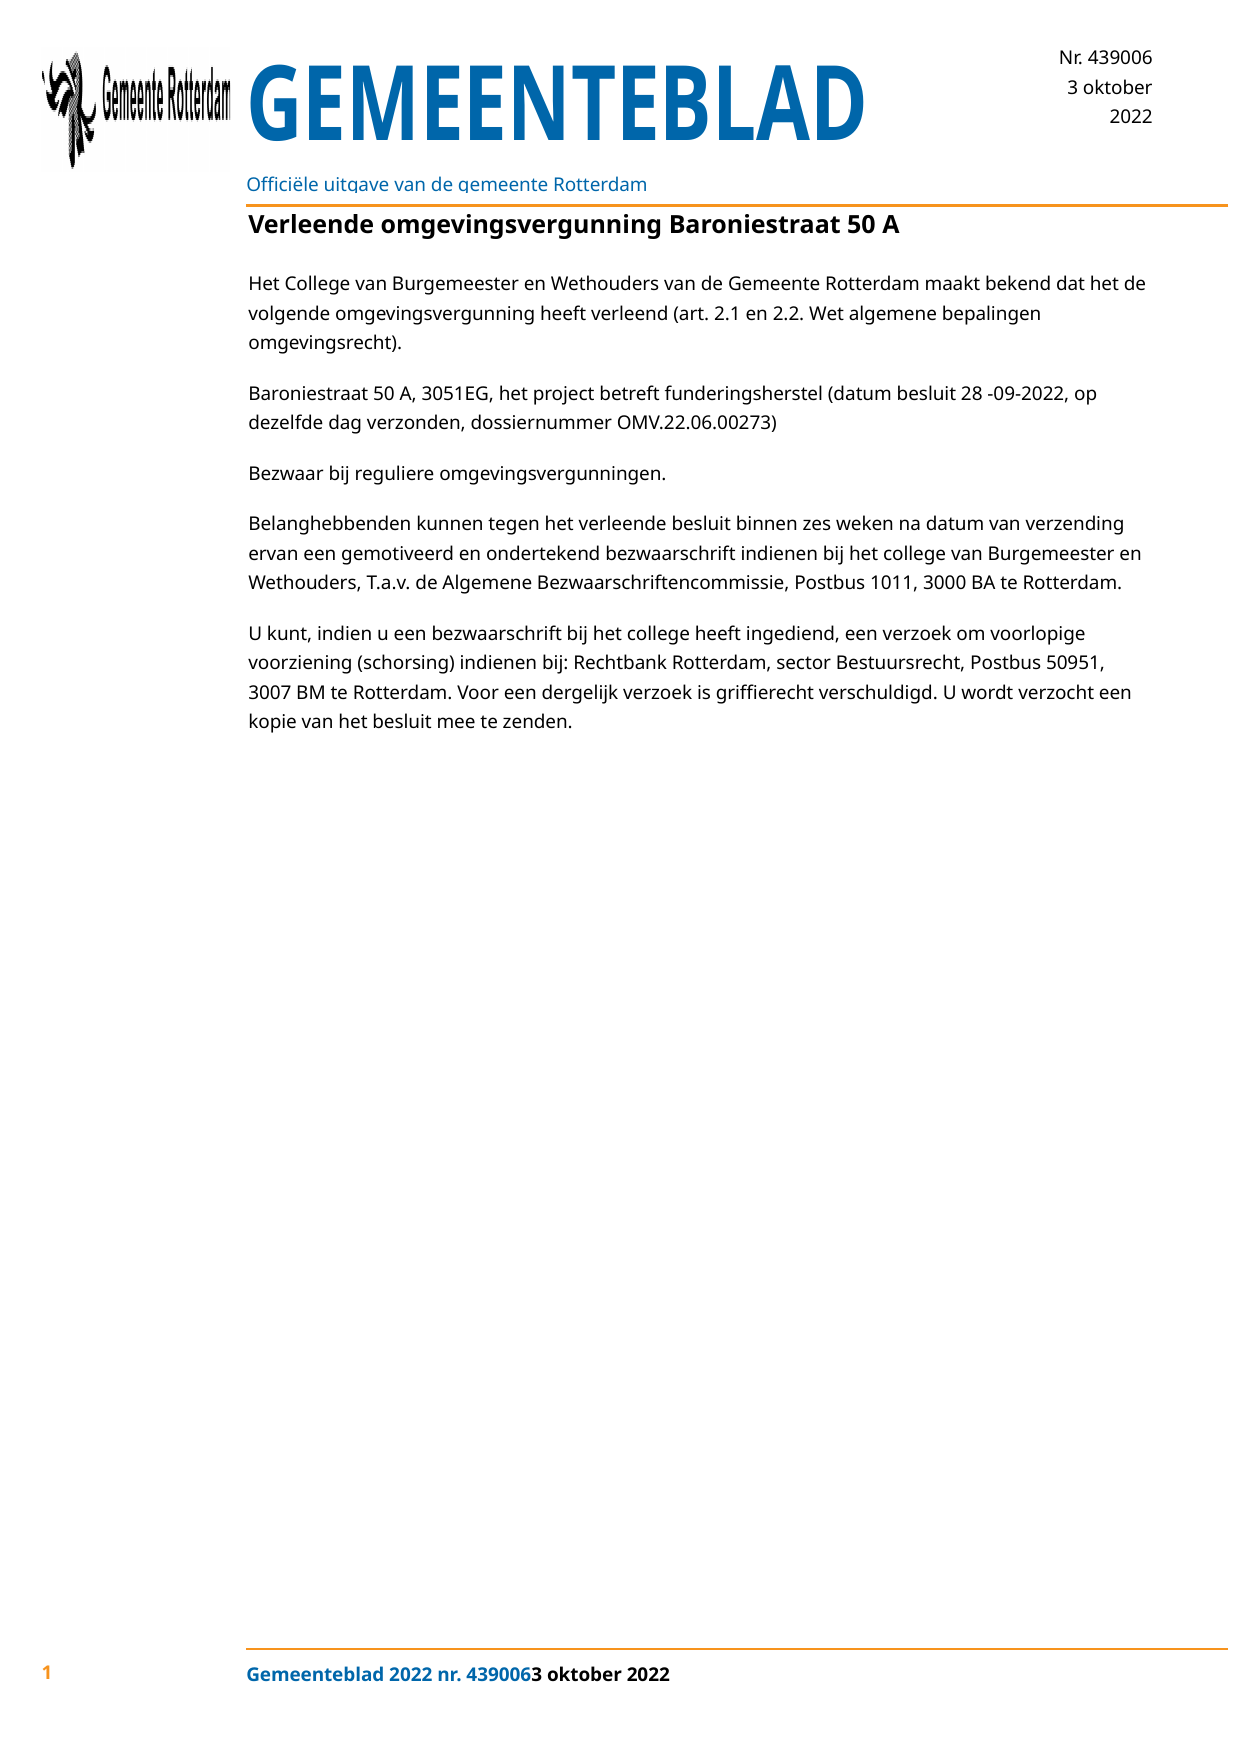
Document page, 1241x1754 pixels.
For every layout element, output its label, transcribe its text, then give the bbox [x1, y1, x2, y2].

text Baroniestraat 50 A, 3051EG, het project betreft funderingsherstel (datum besluit 28 -09-2022, op dezelfde dag verzonden, dossiernummer OMV.22.06.00273) [248, 380, 1152, 435]
text U kunt, indien u een bezwaarschrift bij het college heeft ingediend, een verzoek om voorlopige voorziening (schorsing) indienen bij: Rechtbank Rotterdam, sector Bestuursrecht, Postbus 50951, 3007 BM te Rotterdam. Voor een dergelijk verzoek is griffierecht verschuldigd. U wordt verzocht een kopie van het besluit mee te zenden. [248, 620, 1152, 734]
text Belanghebbenden kunnen tegen het verleende besluit binnen zes weken na datum van verzending ervan een gemotiveerd en ondertekend bezwaarschrift indienen bij het college van Burgemeester en Wethouders, T.a.v. de Algemene Bezwaarschriftencommissie, Postbus 1011, 3000 BA te Rotterdam. [248, 510, 1152, 595]
picture [41, 47, 231, 172]
text Verleende omgevingsvergunning Baroniestraat 50 A [248, 207, 1152, 241]
text Bezwaar bij reguliere omgevingsvergunningen. [248, 460, 1152, 486]
text Het College van Burgemeester en Wethouders van de Gemeente Rotterdam maakt bekend dat het de volgende omgevingsvergunning heeft verleend (art. 2.1 en 2.2. Wet algemene bepalingen omgevingsrecht). [248, 270, 1152, 355]
